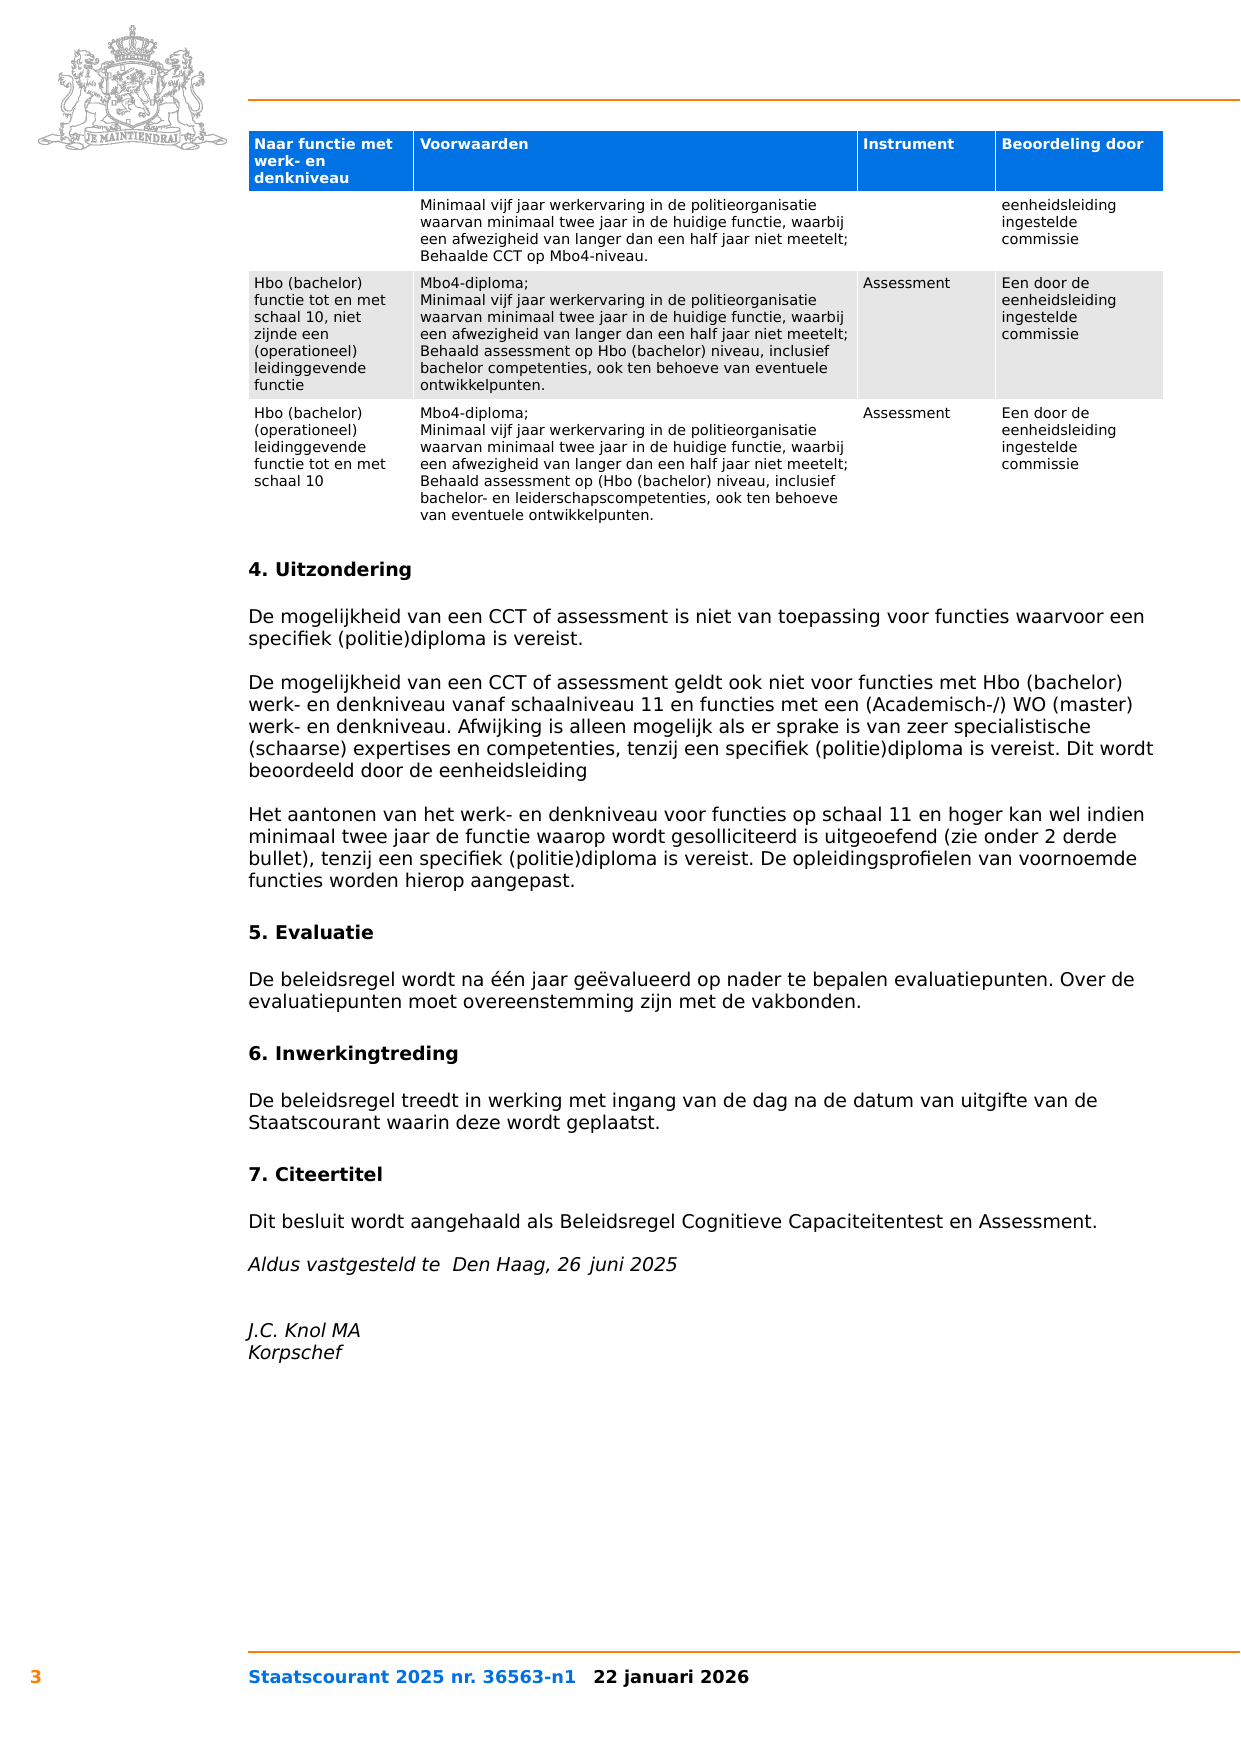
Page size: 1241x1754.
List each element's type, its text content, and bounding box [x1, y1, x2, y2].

table_header Beoordeling door [996, 131, 1163, 191]
text Dit besluit wordt aangehaald als Beleidsregel Cognitieve Capaciteitentest en Assessment. [248, 1211, 1163, 1232]
table_cell Assessment [858, 271, 995, 399]
subtitle 4. Uitzondering [248, 559, 1163, 581]
text De mogelijkheid van een CCT of assessment geldt ook niet voor functies met Hbo (bachelor) werk- en denkniveau vanaf schaalniveau 11 en functies met een (Academisch-/) WO (master) werk- en denkniveau. Afwijking is alleen mogelijk als er sprake is van zeer specialistische (schaarse) expertises en competenties, tenzij een specifiek (politie)diploma is vereist. Dit wordt beoordeeld door de eenheidsleiding [248, 672, 1163, 782]
text De beleidsregel wordt na één jaar geëvalueerd op nader te bepalen evaluatiepunten. Over de evaluatiepunten moet overeenstemming zijn met de vakbonden. [248, 969, 1163, 1013]
table_header Voorwaarden [414, 131, 857, 191]
text J.C. Knol MA Korpschef [248, 1298, 1163, 1364]
text Aldus vastgesteld te Den Haag, 26 juni 2025 [248, 1254, 1163, 1276]
table_cell [249, 192, 413, 269]
table_header Instrument [858, 131, 995, 191]
text Het aantonen van het werk- en denkniveau voor functies op schaal 11 en hoger kan wel indien minimaal twee jaar de functie waarop wordt gesolliciteerd is uitgeoefend (zie onder 2 derde bullet), tenzij een specifiek (politie)diploma is vereist. De opleidingsprofielen van voornoemde functies worden hierop aangepast. [248, 804, 1163, 892]
table_cell Een door de eenheidsleiding ingestelde commissie [996, 271, 1163, 399]
table_cell Een door de eenheidsleiding ingestelde commissie [996, 400, 1163, 528]
table_cell Hbo (bachelor) (operationeel) leidinggevende functie tot en met schaal 10 [249, 400, 413, 528]
picture [38, 25, 227, 150]
text De beleidsregel treedt in werking met ingang van de dag na de datum van uitgifte van de Staatscourant waarin deze wordt geplaatst. [248, 1089, 1163, 1133]
table_cell Hbo (bachelor) functie tot en met schaal 10, niet zijnde een (operationeel) leidinggevende functie [249, 271, 413, 399]
table_header Naar functie met werk- en denkniveau [249, 131, 413, 191]
subtitle 6. Inwerkingtreding [248, 1043, 1163, 1064]
subtitle 7. Citeertitel [248, 1163, 1163, 1186]
table_cell Mbo4-diploma; Minimaal vijf jaar werkervaring in de politieorganisatie waarvan minimaal twee jaar in de huidige functie, waarbij een afwezigheid van langer dan een half jaar niet meetelt; Behaald assessment op (Hbo (bachelor) niveau, inclusief bachelor- en leiderschapscompetenties, ook ten behoeve van eventuele ontwikkelpunten. [414, 400, 857, 528]
subtitle 5. Evaluatie [248, 922, 1163, 944]
table_cell Assessment [858, 400, 995, 528]
table_cell Minimaal vijf jaar werkervaring in de politieorganisatie waarvan minimaal twee jaar in de huidige functie, waarbij een afwezigheid van langer dan een half jaar niet meetelt; Behaalde CCT op Mbo4-niveau. [414, 192, 857, 269]
table_cell eenheidsleiding ingestelde commissie [996, 192, 1163, 269]
text De mogelijkheid van een CCT of assessment is niet van toepassing voor functies waarvoor een specifiek (politie)diploma is vereist. [248, 606, 1163, 650]
table_cell Mbo4-diploma; Minimaal vijf jaar werkervaring in de politieorganisatie waarvan minimaal twee jaar in de huidige functie, waarbij een afwezigheid van langer dan een half jaar niet meetelt; Behaald assessment op Hbo (bachelor) niveau, inclusief bachelor competenties, ook ten behoeve van eventuele ontwikkelpunten. [414, 271, 857, 399]
table_cell [858, 192, 995, 269]
